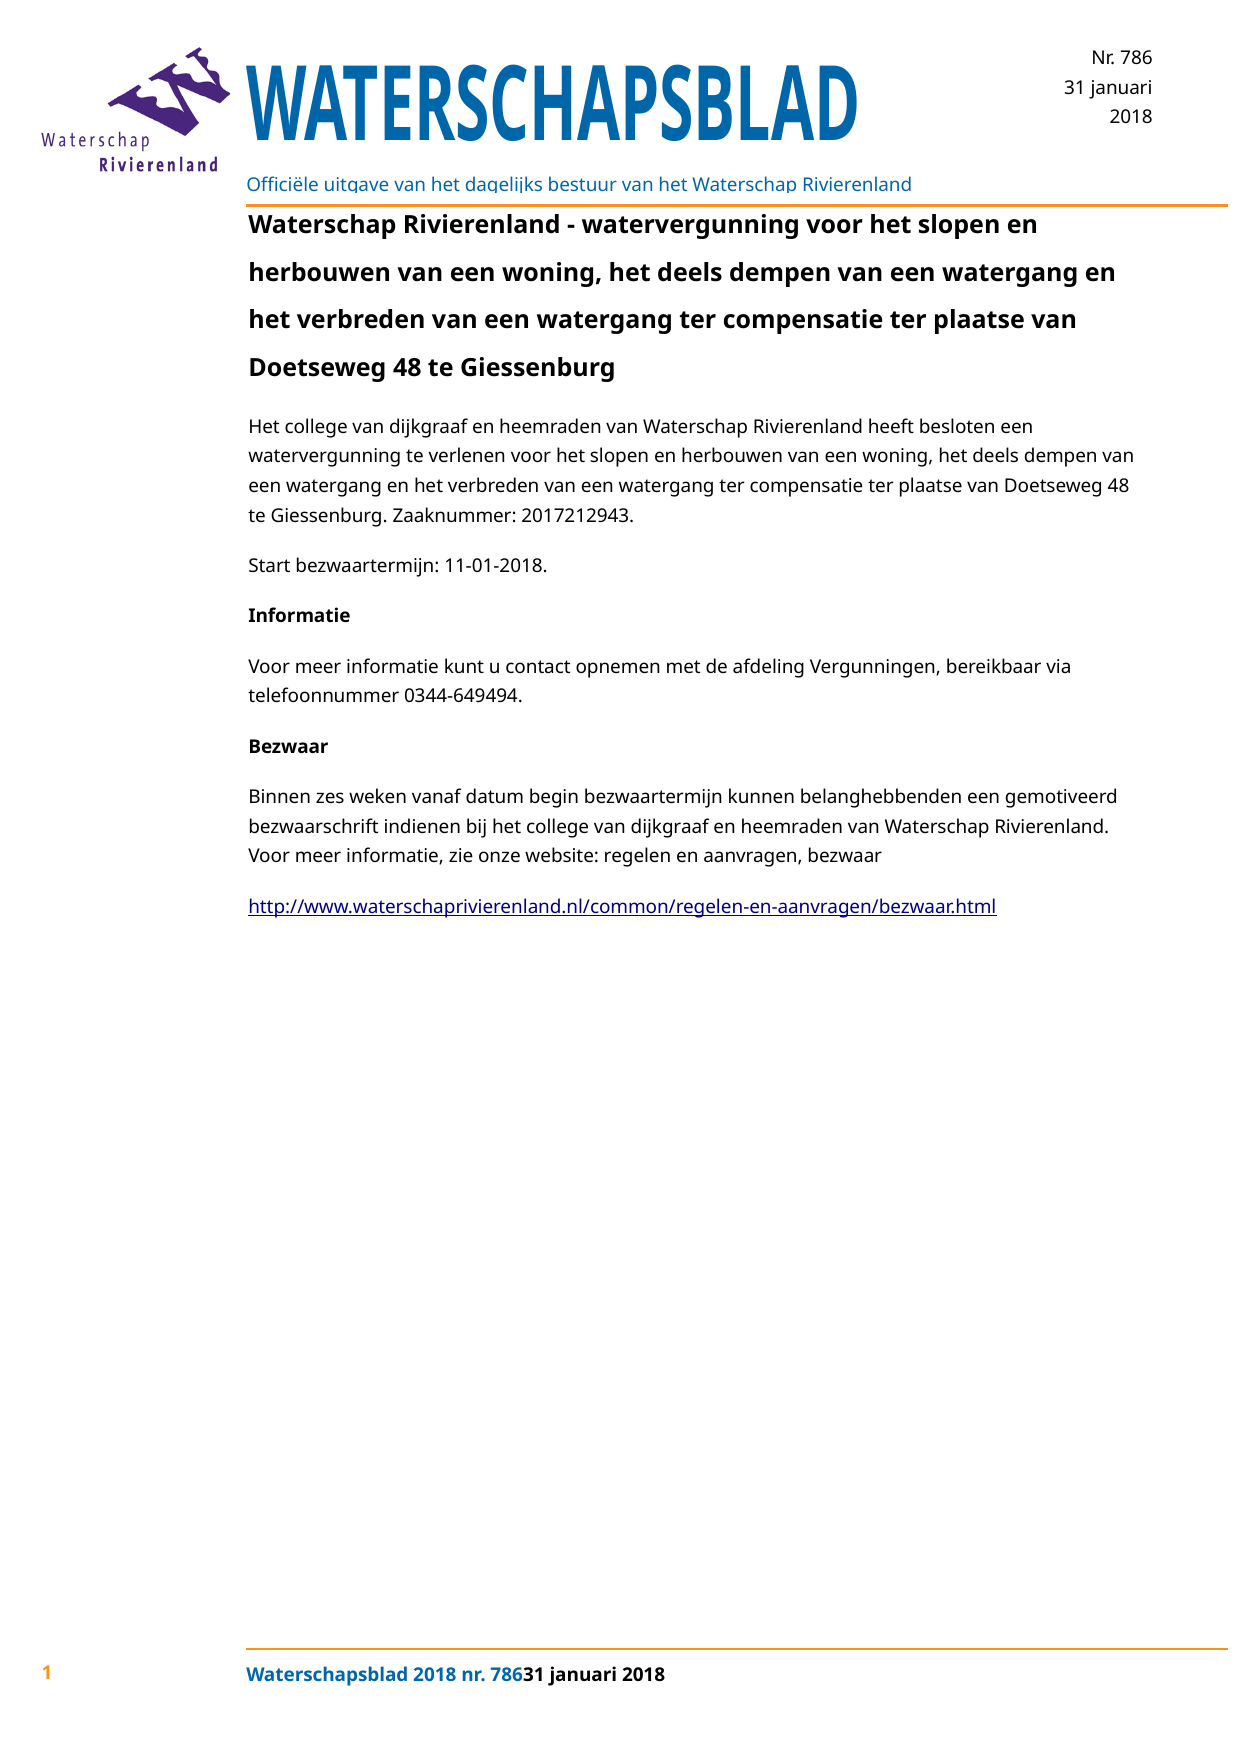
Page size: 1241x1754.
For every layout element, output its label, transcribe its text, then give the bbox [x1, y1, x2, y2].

text Bezwaar [248, 733, 1152, 759]
picture [41, 47, 231, 172]
text Binnen zes weken vanaf datum begin bezwaartermijn kunnen belanghebbenden een gemotiveerd bezwaarschrift indienen bij het college van dijkgraaf en heemraden van Waterschap Rivierenland. Voor meer informatie, zie onze website: regelen en aanvragen, bezwaar [248, 783, 1152, 868]
text Start bezwaartermijn: 11-01-2018. [248, 552, 1152, 578]
text http://www.waterschaprivierenland.nl/common/regelen-en-aanvragen/bezwaar.html [248, 893, 1152, 919]
text Voor meer informatie kunt u contact opnemen met de afdeling Vergunningen, bereikbaar via telefoonnummer 0344-649494. [248, 653, 1152, 708]
text Het college van dijkgraaf en heemraden van Waterschap Rivierenland heeft besloten een watervergunning te verlenen voor het slopen en herbouwen van een woning, het deels dempen van een watergang en het verbreden van een watergang ter compensatie ter plaatse van Doetseweg 48 te Giessenburg. Zaaknummer: 2017212943. [248, 413, 1152, 528]
text Waterschap Rivierenland - watervergunning voor het slopen en herbouwen van een woning, het deels dempen van een watergang en het verbreden van een watergang ter compensatie ter plaatse van Doetseweg 48 te Giessenburg [248, 207, 1152, 384]
text Informatie [248, 603, 1152, 628]
